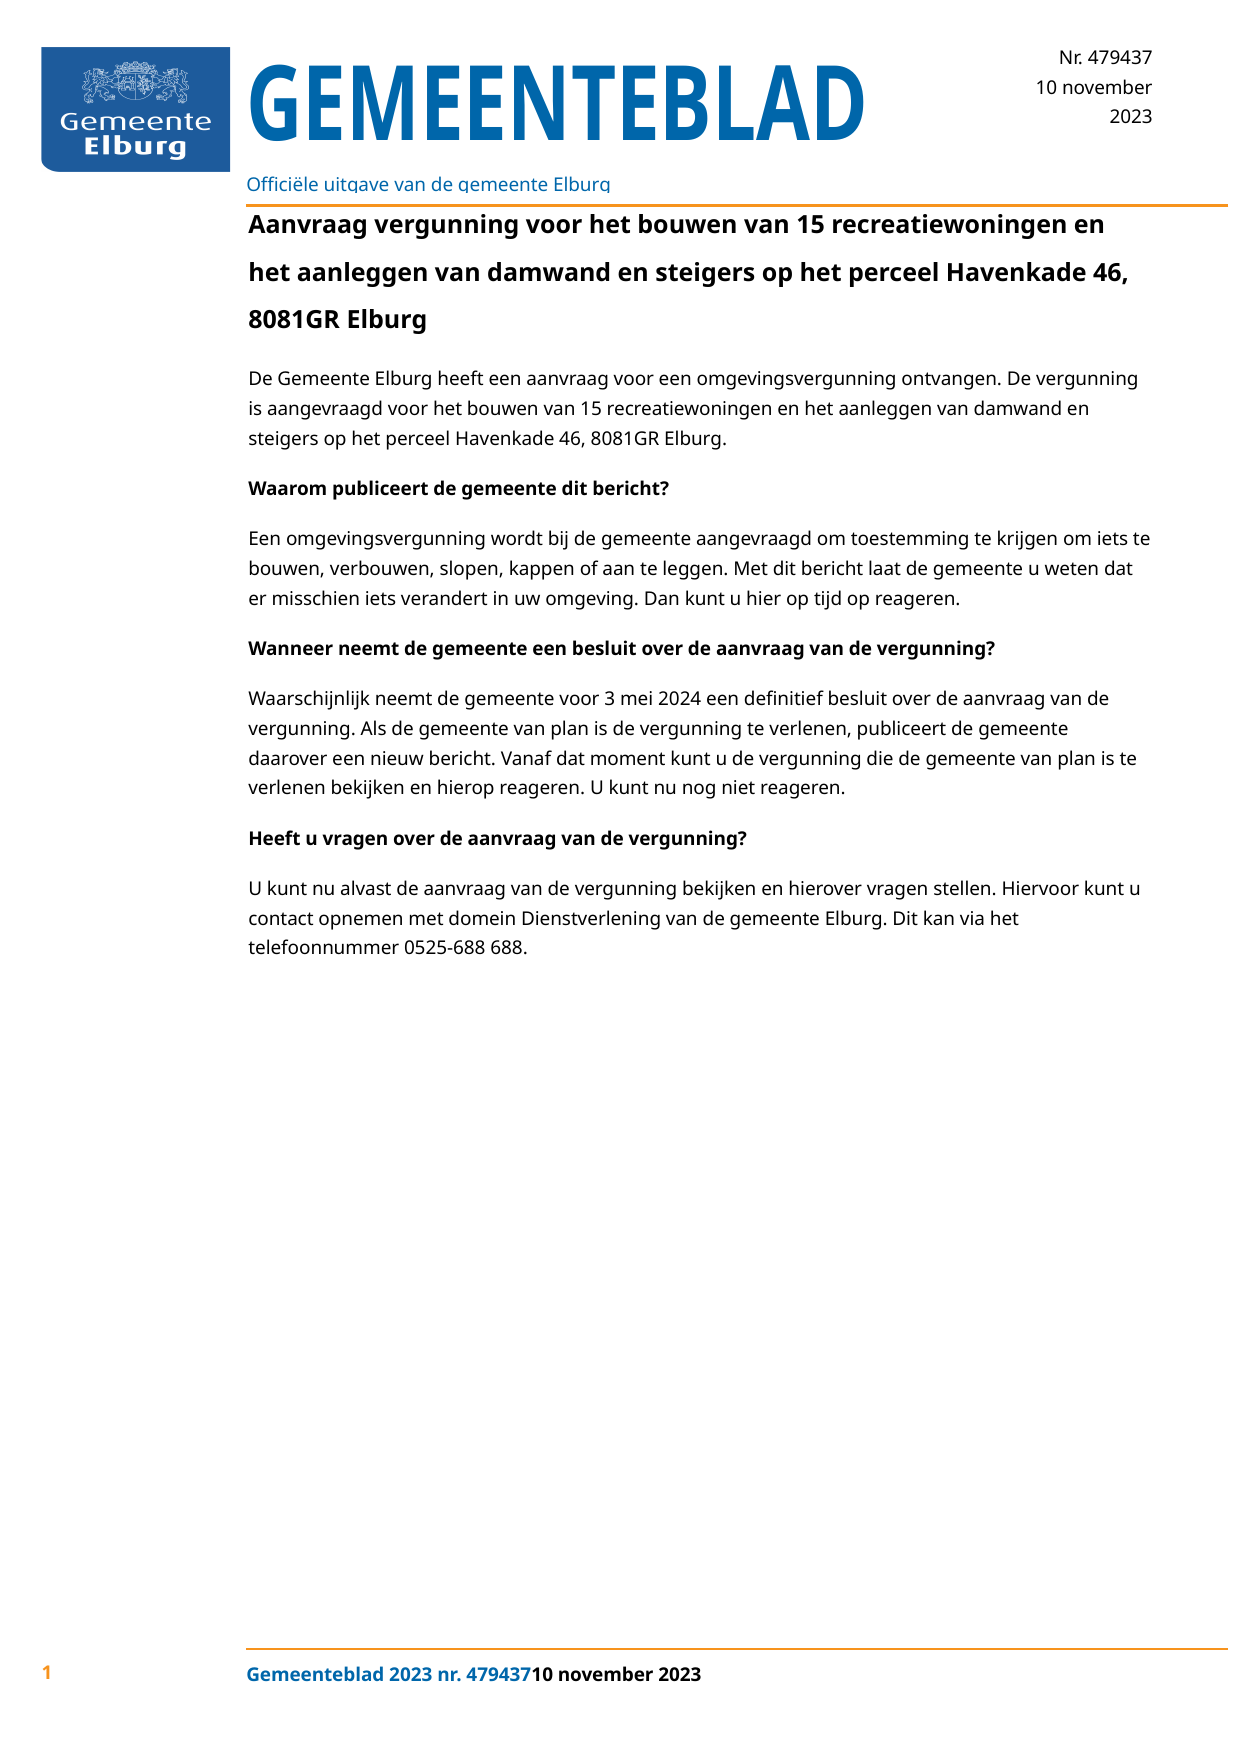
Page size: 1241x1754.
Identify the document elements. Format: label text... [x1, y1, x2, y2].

text Waarom publiceert de gemeente dit bericht? [248, 475, 1152, 501]
text Wanneer neemt de gemeente een besluit over de aanvraag van de vergunning? [248, 635, 1152, 661]
text Heeft u vragen over de aanvraag van de vergunning? [248, 825, 1152, 850]
text De Gemeente Elburg heeft een aanvraag voor een omgevingsvergunning ontvangen. De vergunning is aangevraagd voor het bouwen van 15 recreatiewoningen en het aanleggen van damwand en steigers op het perceel Havenkade 46, 8081GR Elburg. [248, 366, 1152, 450]
text Een omgevingsvergunning wordt bij de gemeente aangevraagd om toestemming te krijgen om iets te bouwen, verbouwen, slopen, kappen of aan te leggen. Met dit bericht laat de gemeente u weten dat er misschien iets verandert in uw omgeving. Dan kunt u hier op tijd op reageren. [248, 526, 1152, 610]
picture [41, 47, 231, 172]
text Waarschijnlijk neemt de gemeente voor 3 mei 2024 een definitief besluit over de aanvraag van de vergunning. Als de gemeente van plan is de vergunning te verlenen, publiceert de gemeente daarover een nieuw bericht. Vanaf dat moment kunt u de vergunning die de gemeente van plan is te verlenen bekijken en hierop reageren. U kunt nu nog niet reageren. [248, 686, 1152, 800]
text Aanvraag vergunning voor het bouwen van 15 recreatiewoningen en het aanleggen van damwand en steigers op het perceel Havenkade 46, 8081GR Elburg [248, 207, 1152, 336]
text U kunt nu alvast de aanvraag van de vergunning bekijken en hierover vragen stellen. Hiervoor kunt u contact opnemen met domein Dienstverlening van de gemeente Elburg. Dit kan via het telefoonnummer 0525-688 688. [248, 875, 1152, 960]
